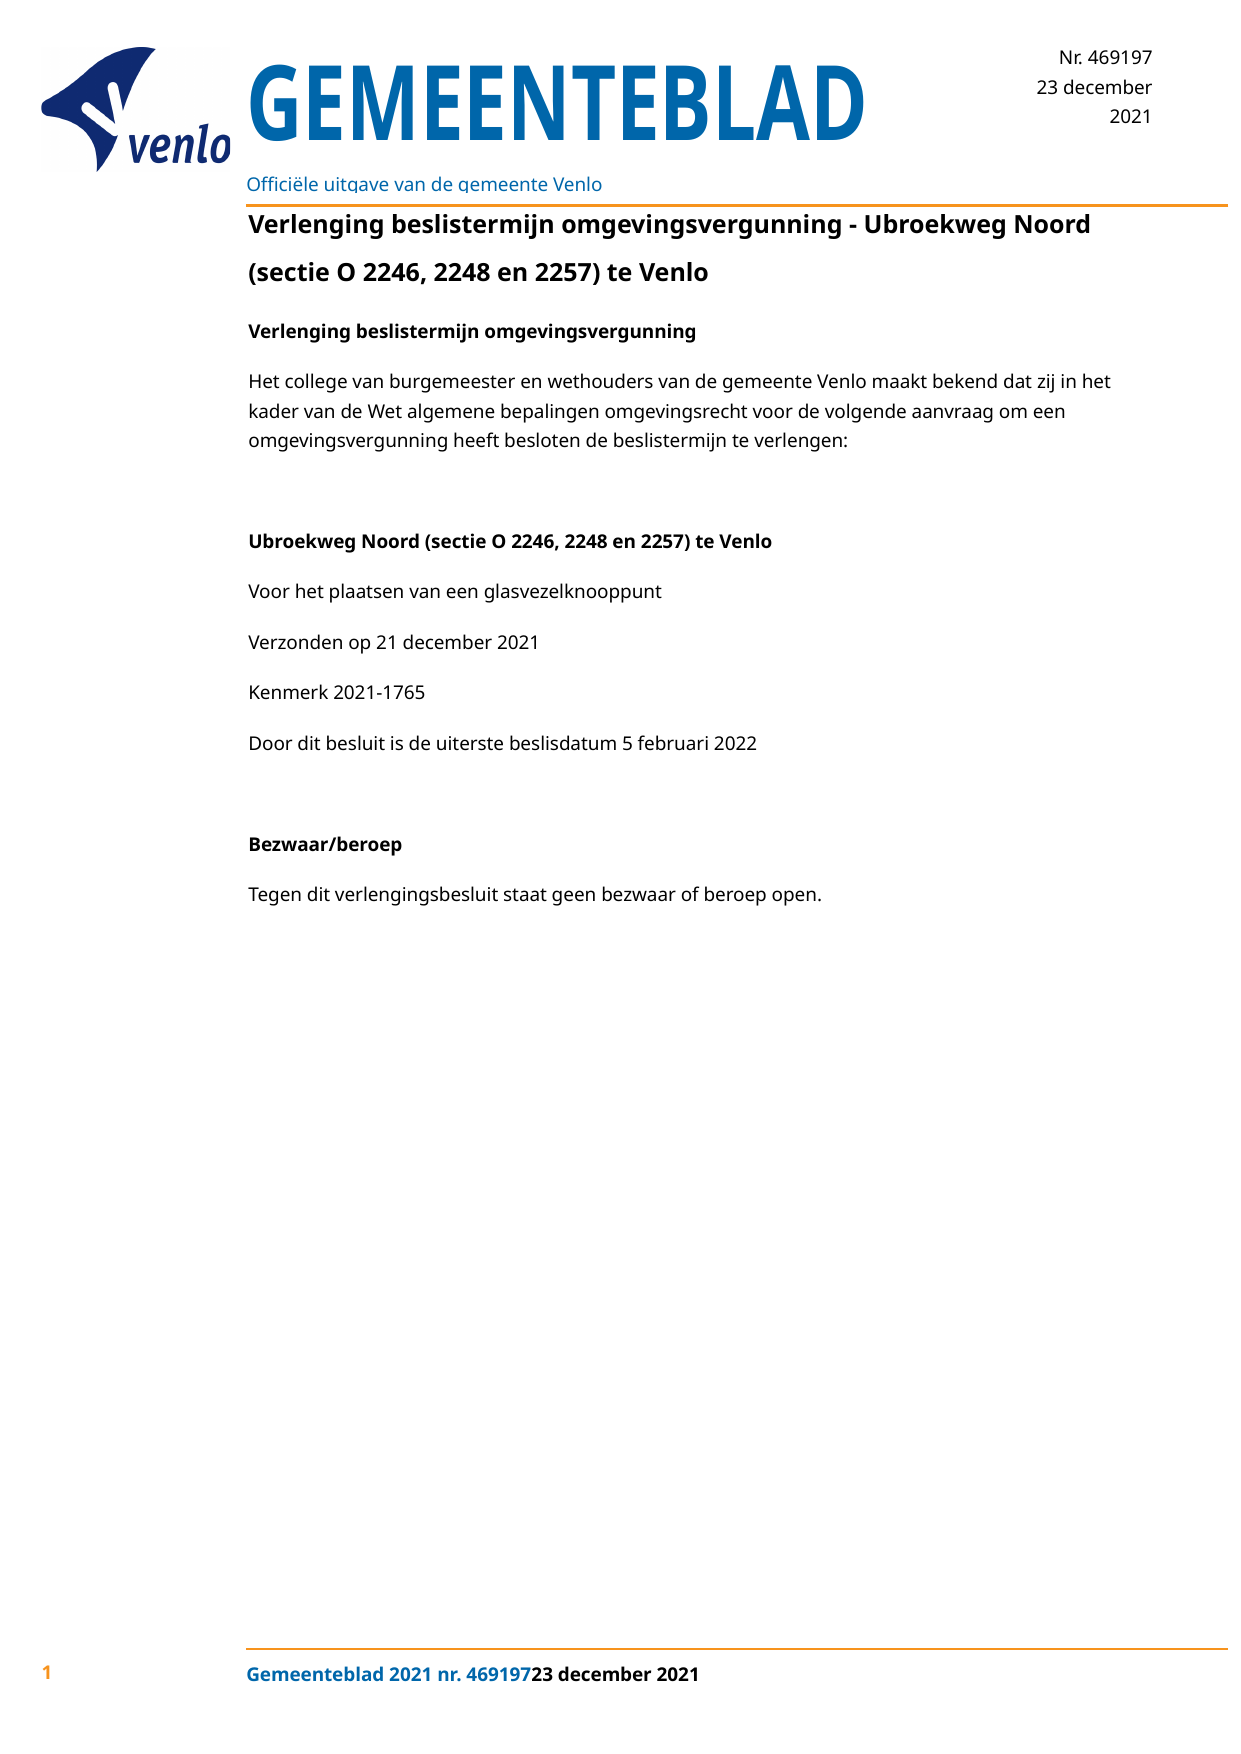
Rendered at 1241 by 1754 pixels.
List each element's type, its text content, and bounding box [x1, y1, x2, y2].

text Door dit besluit is de uiterste beslisdatum 5 februari 2022 [248, 730, 1152, 756]
text Bezwaar/beroep [248, 831, 1152, 857]
picture [41, 47, 231, 172]
text Het college van burgemeester en wethouders van de gemeente Venlo maakt bekend dat zij in het kader van de Wet algemene bepalingen omgevingsrecht voor de volgende aanvraag om een omgevingsvergunning heeft besloten de beslistermijn te verlengen: [248, 368, 1152, 453]
text Kenmerk 2021-1765 [248, 679, 1152, 705]
text Verlenging beslistermijn omgevingsvergunning [248, 318, 1152, 344]
text Ubroekweg Noord (sectie O 2246, 2248 en 2257) te Venlo [248, 528, 1152, 554]
text Verlenging beslistermijn omgevingsvergunning - Ubroekweg Noord (sectie O 2246, 2248 en 2257) te Venlo [248, 207, 1152, 288]
text Voor het plaatsen van een glasvezelknooppunt [248, 579, 1152, 604]
text Verzonden op 21 december 2021 [248, 629, 1152, 655]
text Tegen dit verlengingsbesluit staat geen bezwaar of beroep open. [248, 881, 1152, 907]
